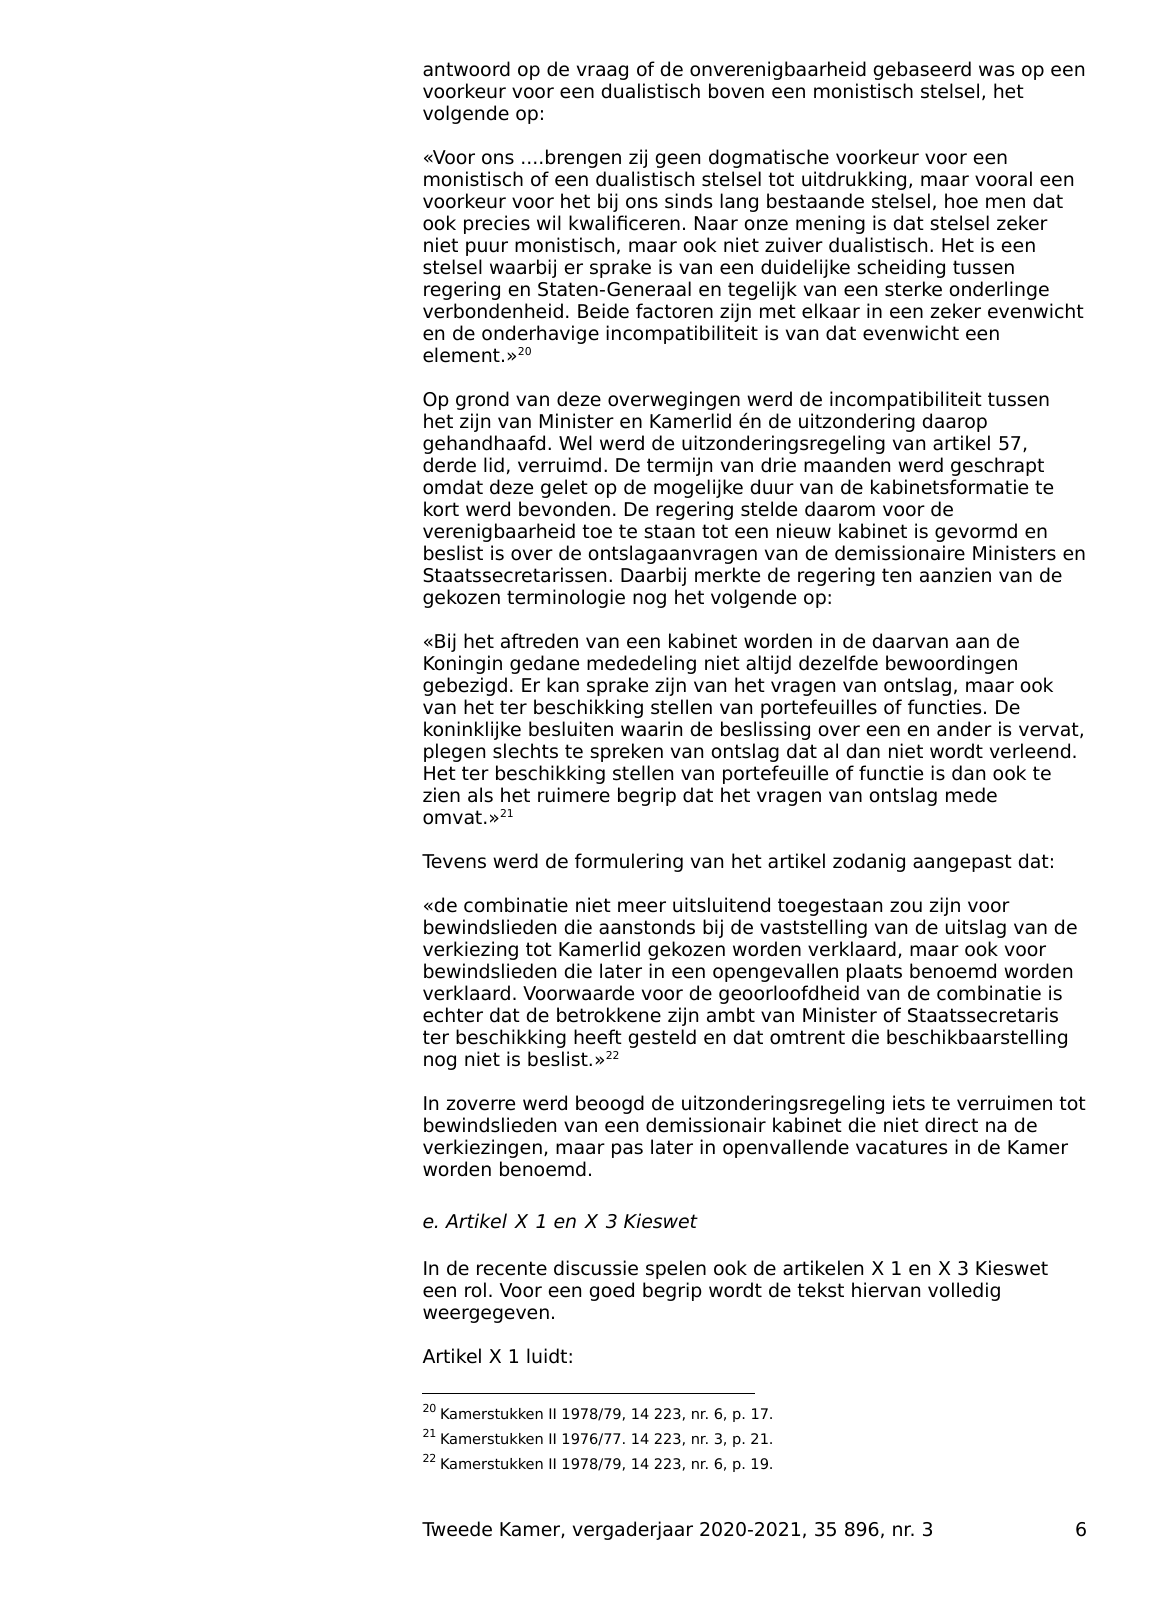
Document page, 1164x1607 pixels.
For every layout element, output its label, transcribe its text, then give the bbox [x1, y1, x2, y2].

text «Bij het aftreden van een kabinet worden in de daarvan aan de Koningin gedane mededeling niet altijd dezelfde bewoordingen gebezigd. Er kan sprake zijn van het vragen van ontslag, maar ook van het ter beschikking stellen van portefeuilles of functies. De koninklijke besluiten waarin de beslissing over een en ander is vervat, plegen slechts te spreken van ontslag dat al dan niet wordt verleend. Het ter beschikking stellen van portefeuille of functie is dan ook te zien als het ruimere begrip dat het vragen van ontslag mede omvat.» [422, 631, 1087, 829]
text In zoverre werd beoogd de uitzonderingsregeling iets te verruimen tot bewindslieden van een demissionair kabinet die niet direct na de verkiezingen, maar pas later in openvallende vacatures in de Kamer worden benoemd. [422, 1093, 1087, 1181]
text Kamerstukken II 1976/77. 14 223, nr. 3, p. 21. [422, 1427, 1087, 1449]
text Tevens werd de formulering van het artikel zodanig aangepast dat: [422, 851, 1087, 873]
text Kamerstukken II 1978/79, 14 223, nr. 6, p. 19. [422, 1452, 1087, 1474]
text Artikel X 1 luidt: [422, 1346, 1087, 1368]
subtitle e. Artikel X 1 en X 3 Kieswet [422, 1211, 1087, 1233]
text In de recente discussie spelen ook de artikelen X 1 en X 3 Kieswet een rol. Voor een goed begrip wordt de tekst hiervan volledig weergegeven. [422, 1258, 1087, 1324]
text Op grond van deze overwegingen werd de incompatibiliteit tussen het zijn van Minister en Kamerlid én de uitzondering daarop gehandhaafd. Wel werd de uitzonderingsregeling van artikel 57, derde lid, verruimd. De termijn van drie maanden werd geschrapt omdat deze gelet op de mogelijke duur van de kabinetsformatie te kort werd bevonden. De regering stelde daarom voor de verenigbaarheid toe te staan tot een nieuw kabinet is gevormd en beslist is over de ontslagaanvragen van de demissionaire Ministers en Staatssecretarissen. Daarbij merkte de regering ten aanzien van de gekozen terminologie nog het volgende op: [422, 389, 1087, 609]
text «Voor ons ....brengen zij geen dogmatische voorkeur voor een monistisch of een dualistisch stelsel tot uitdrukking, maar vooral een voorkeur voor het bij ons sinds lang bestaande stelsel, hoe men dat ook precies wil kwalificeren. Naar onze mening is dat stelsel zeker niet puur monistisch, maar ook niet zuiver dualistisch. Het is een stelsel waarbij er sprake is van een duidelijke scheiding tussen regering en Staten-Generaal en tegelijk van een sterke onderlinge verbondenheid. Beide factoren zijn met elkaar in een zeker evenwicht en de onderhavige incompatibiliteit is van dat evenwicht een element.» [422, 147, 1087, 367]
text Kamerstukken II 1978/79, 14 223, nr. 6, p. 17. [422, 1402, 1087, 1424]
text antwoord op de vraag of de onverenigbaarheid gebaseerd was op een voorkeur voor een dualistisch boven een monistisch stelsel, het volgende op: [422, 59, 1087, 125]
text «de combinatie niet meer uitsluitend toegestaan zou zijn voor bewindslieden die aanstonds bij de vaststelling van de uitslag van de verkiezing tot Kamerlid gekozen worden verklaard, maar ook voor bewindslieden die later in een opengevallen plaats benoemd worden verklaard. Voorwaarde voor de geoorloofdheid van de combinatie is echter dat de betrokkene zijn ambt van Minister of Staatssecretaris ter beschikking heeft gesteld en dat omtrent die beschikbaarstelling nog niet is beslist.» [422, 895, 1087, 1071]
